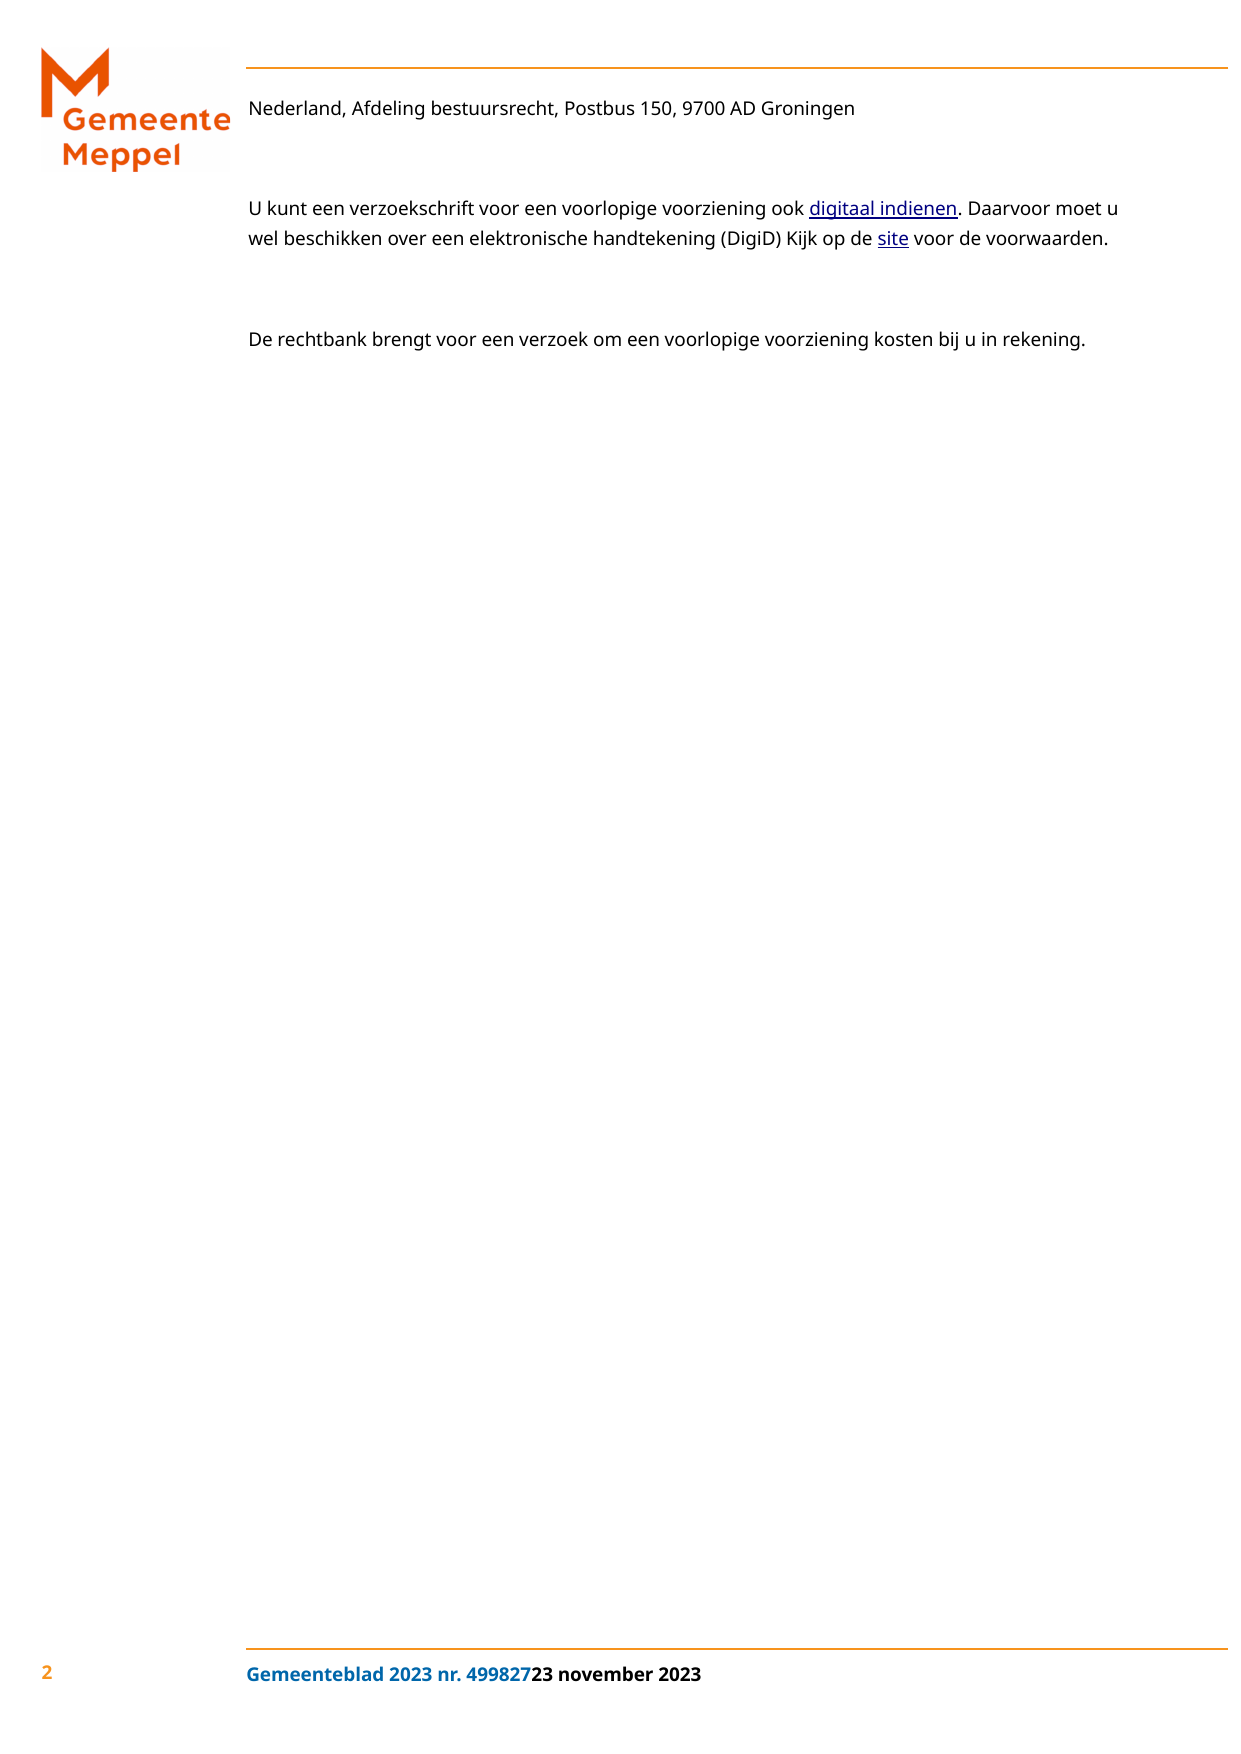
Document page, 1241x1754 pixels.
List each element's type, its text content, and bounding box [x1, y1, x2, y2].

text Nederland, Afdeling bestuursrecht, Postbus 150, 9700 AD Groningen [248, 95, 1152, 121]
text U kunt een verzoekschrift voor een voorlopige voorziening ook digitaal indienen. Daarvoor moet u wel beschikken over een elektronische handtekening (DigiD) Kijk op de site voor de voorwaarden. [248, 196, 1152, 251]
picture [41, 47, 231, 172]
text De rechtbank brengt voor een verzoek om een voorlopige voorziening kosten bij u in rekening. [248, 326, 1152, 352]
